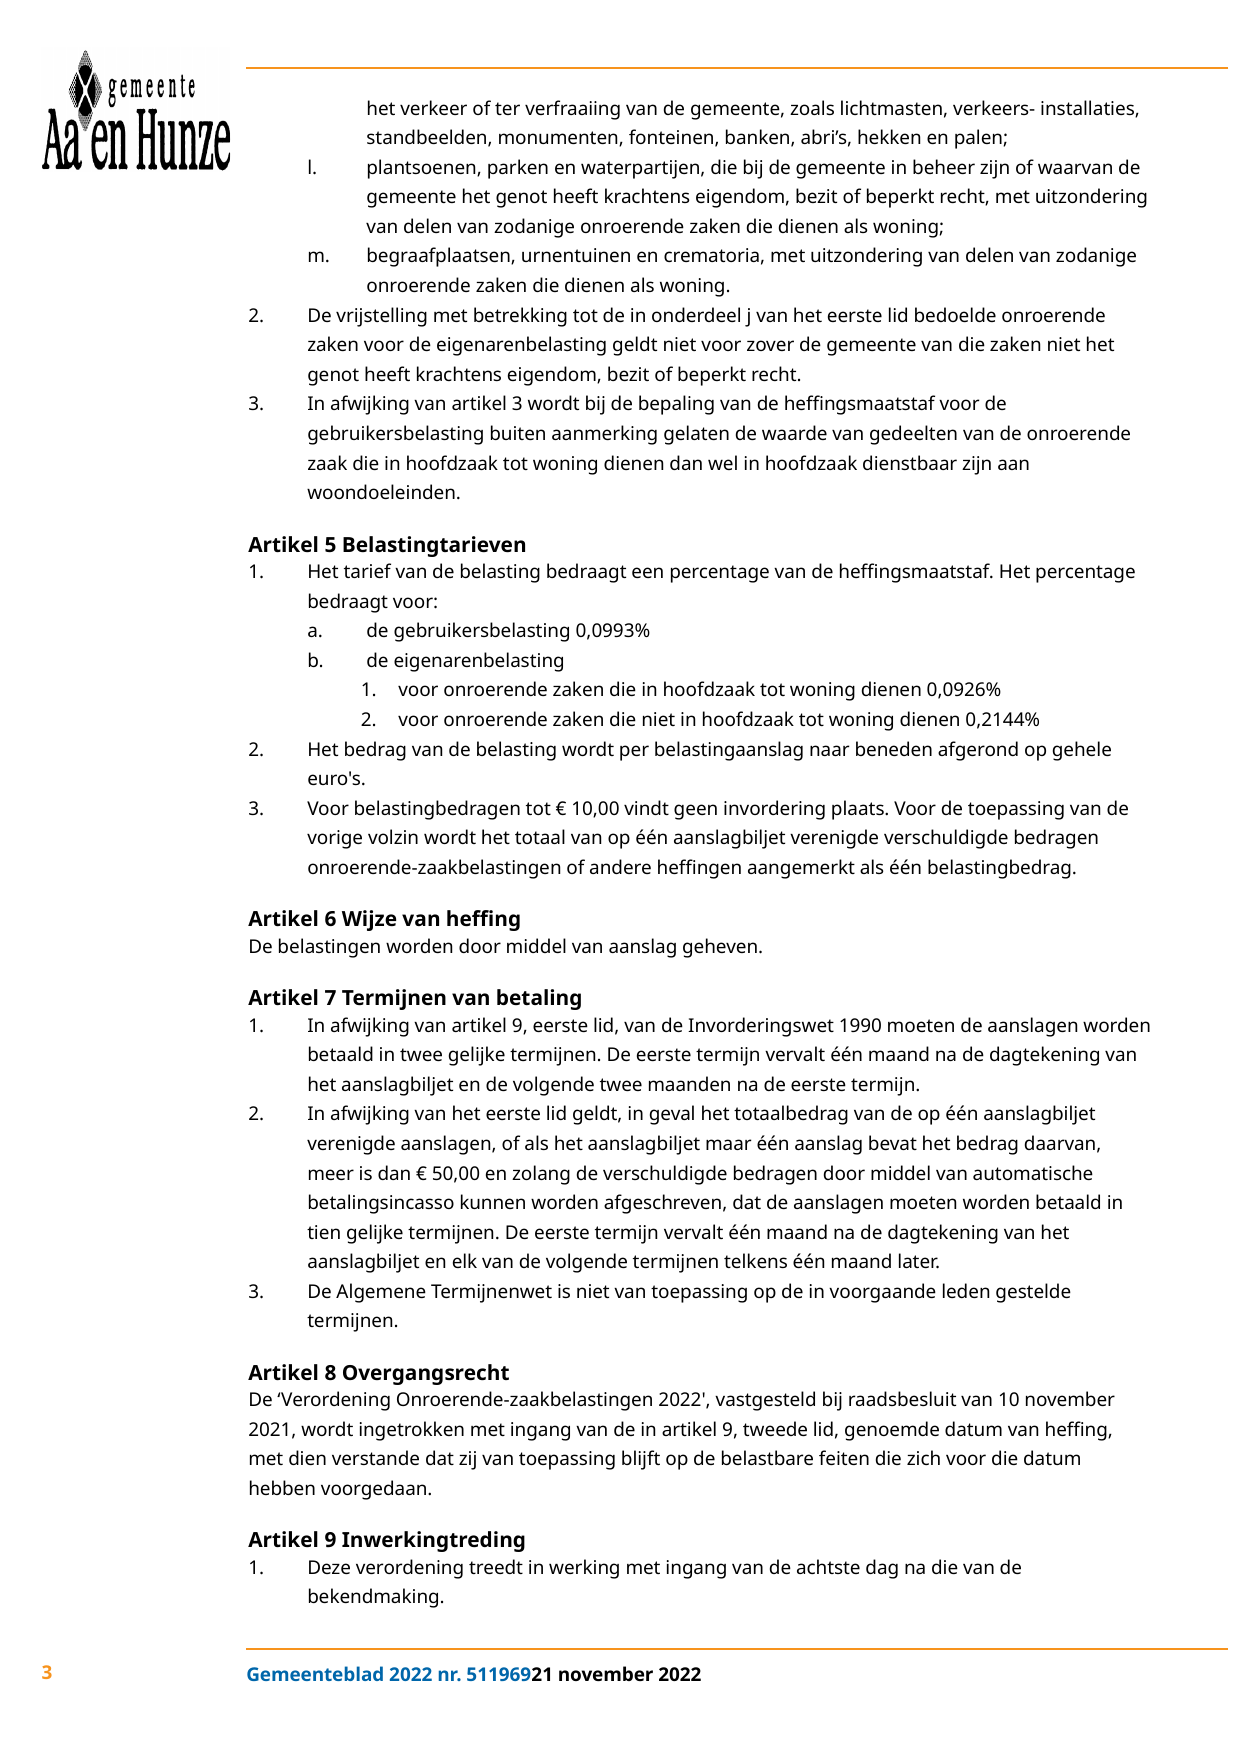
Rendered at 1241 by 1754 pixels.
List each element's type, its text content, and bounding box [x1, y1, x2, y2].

text Artikel 5 Belastingtarieven [248, 530, 1152, 558]
list In afwijking van het eerste lid geldt, in geval het totaalbedrag van de op één aanslagbiljet verenigde aanslagen, of als het aanslagbiljet maar één aanslag bevat het bedrag daarvan, meer is dan € 50,00 en zolang de verschuldigde bedragen door middel van automatische betalingsincasso kunnen worden afgeschreven, dat de aanslagen moeten worden betaald in tien gelijke termijnen. De eerste termijn vervalt één maand na de dagtekening van het aanslagbiljet en elk van de volgende termijnen telkens één maand later. [248, 1101, 1152, 1274]
text Artikel 7 Termijnen van betaling [248, 983, 1152, 1012]
list voor onroerende zaken die in hoofdzaak tot woning dienen 0,0926% [361, 677, 1152, 702]
list begraafplaatsen, urnentuinen en crematoria, met uitzondering van delen van zodanige onroerende zaken die dienen als woning. [307, 243, 1152, 298]
text De belastingen worden door middel van aanslag geheven. [248, 933, 1152, 959]
picture [41, 47, 231, 172]
text De ‘Verordening Onroerende-zaakbelastingen 2022', vastgesteld bij raadsbesluit van 10 november 2021, wordt ingetrokken met ingang van de in artikel 9, tweede lid, genoemde datum van heffing, met dien verstande dat zij van toepassing blijft op de belastbare feiten die zich voor die datum hebben voorgedaan. [248, 1386, 1152, 1501]
list In afwijking van artikel 3 wordt bij de bepaling van de heffingsmaatstaf voor de gebruikersbelasting buiten aanmerking gelaten de waarde van gedeelten van de onroerende zaak die in hoofdzaak tot woning dienen dan wel in hoofdzaak dienstbaar zijn aan woondoeleinden. [248, 391, 1152, 505]
text Artikel 8 Overgangsrecht [248, 1358, 1152, 1386]
list voor onroerende zaken die niet in hoofdzaak tot woning dienen 0,2144% [361, 706, 1152, 732]
list De Algemene Termijnenwet is niet van toepassing op de in voorgaande leden gestelde termijnen. [248, 1278, 1152, 1333]
list de gebruikersbelasting 0,0993% [307, 617, 1152, 643]
list Deze verordening treedt in werking met ingang van de achtste dag na die van de bekendmaking. [248, 1554, 1152, 1609]
list In afwijking van artikel 9, eerste lid, van de Invorderingswet 1990 moeten de aanslagen worden betaald in twee gelijke termijnen. De eerste termijn vervalt één maand na de dagtekening van het aanslagbiljet en de volgende twee maanden na de eerste termijn. [248, 1012, 1152, 1097]
list het verkeer of ter verfraaiing van de gemeente, zoals lichtmasten, verkeers- installaties, standbeelden, monumenten, fonteinen, banken, abri’s, hekken en palen; [307, 95, 1152, 150]
list Voor belastingbedragen tot € 10,00 vindt geen invordering plaats. Voor de toepassing van de vorige volzin wordt het totaal van op één aanslagbiljet verenigde verschuldigde bedragen onroerende-zaakbelastingen of andere heffingen aangemerkt als één belastingbedrag. [248, 795, 1152, 880]
list Het tarief van de belasting bedraagt een percentage van de heffingsmaatstaf. Het percentage bedraagt voor: [248, 558, 1152, 613]
text Artikel 9 Inwerkingtreding [248, 1526, 1152, 1554]
list De vrijstelling met betrekking tot de in onderdeel j van het eerste lid bedoelde onroerende zaken voor de eigenarenbelasting geldt niet voor zover de gemeente van die zaken niet het genot heeft krachtens eigendom, bezit of beperkt recht. [248, 302, 1152, 387]
list plantsoenen, parken en waterpartijen, die bij de gemeente in beheer zijn of waarvan de gemeente het genot heeft krachtens eigendom, bezit of beperkt recht, met uitzondering van delen van zodanige onroerende zaken die dienen als woning; [307, 154, 1152, 239]
list Het bedrag van de belasting wordt per belastingaanslag naar beneden afgerond op gehele euro's. [248, 736, 1152, 791]
list de eigenarenbelasting [307, 647, 1152, 673]
text Artikel 6 Wijze van heffing [248, 904, 1152, 933]
